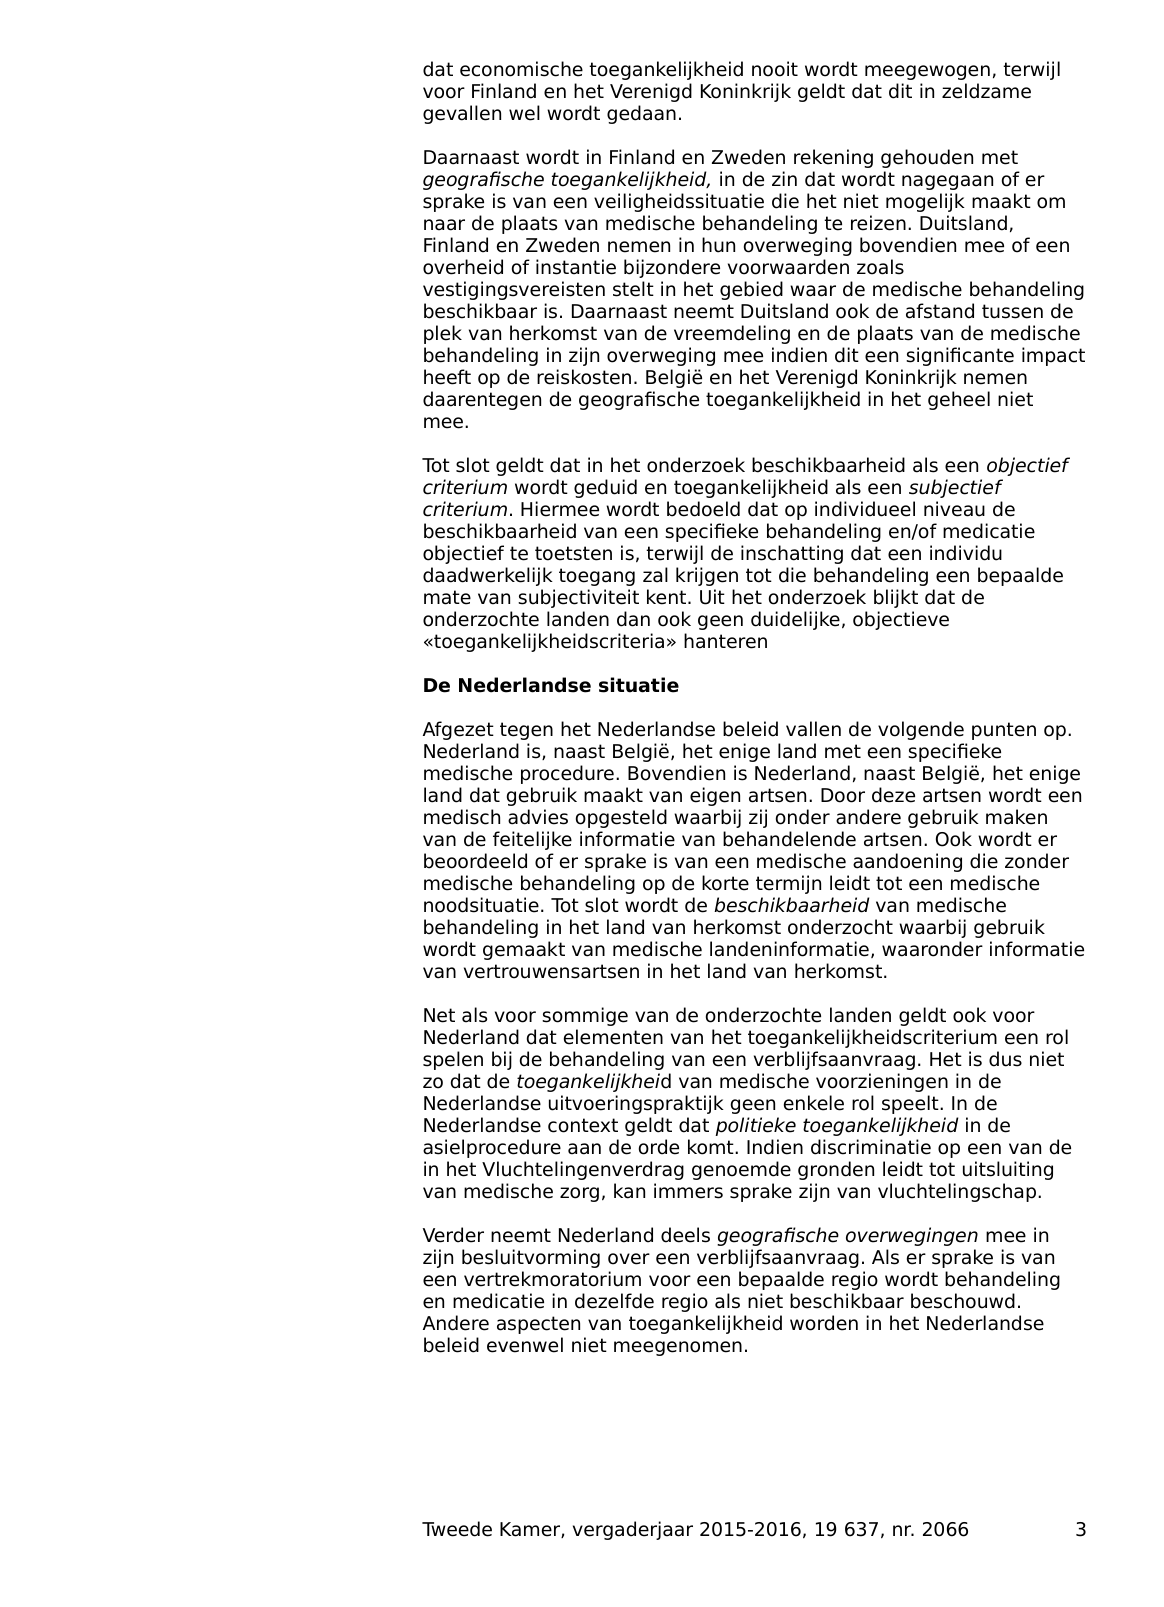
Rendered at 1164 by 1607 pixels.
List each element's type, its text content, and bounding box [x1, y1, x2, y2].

text dat economische toegankelijkheid nooit wordt meegewogen, terwijl voor Finland en het Verenigd Koninkrijk geldt dat dit in zeldzame gevallen wel wordt gedaan. [422, 59, 1087, 125]
text Net als voor sommige van de onderzochte landen geldt ook voor Nederland dat elementen van het toegankelijkheidscriterium een rol spelen bij de behandeling van een verblijfsaanvraag. Het is dus niet zo dat de toegankelijkheid van medische voorzieningen in de Nederlandse uitvoeringspraktijk geen enkele rol speelt. In de Nederlandse context geldt dat politieke toegankelijkheid in de asielprocedure aan de orde komt. Indien discriminatie op een van de in het Vluchtelingenverdrag genoemde gronden leidt tot uitsluiting van medische zorg, kan immers sprake zijn van vluchtelingschap. [422, 1005, 1087, 1203]
text Afgezet tegen het Nederlandse beleid vallen de volgende punten op. Nederland is, naast België, het enige land met een specifieke medische procedure. Bovendien is Nederland, naast België, het enige land dat gebruik maakt van eigen artsen. Door deze artsen wordt een medisch advies opgesteld waarbij zij onder andere gebruik maken van de feitelijke informatie van behandelende artsen. Ook wordt er beoordeeld of er sprake is van een medische aandoening die zonder medische behandeling op de korte termijn leidt tot een medische noodsituatie. Tot slot wordt de beschikbaarheid van medische behandeling in het land van herkomst onderzocht waarbij gebruik wordt gemaakt van medische landeninformatie, waaronder informatie van vertrouwensartsen in het land van herkomst. [422, 719, 1087, 983]
text Tot slot geldt dat in het onderzoek beschikbaarheid als een objectief criterium wordt geduid en toegankelijkheid als een subjectief criterium. Hiermee wordt bedoeld dat op individueel niveau de beschikbaarheid van een specifieke behandeling en/of medicatie objectief te toetsten is, terwijl de inschatting dat een individu daadwerkelijk toegang zal krijgen tot die behandeling een bepaalde mate van subjectiviteit kent. Uit het onderzoek blijkt dat de onderzochte landen dan ook geen duidelijke, objectieve «toegankelijkheidscriteria» hanteren [422, 455, 1087, 653]
text Daarnaast wordt in Finland en Zweden rekening gehouden met geografische toegankelijkheid, in de zin dat wordt nagegaan of er sprake is van een veiligheidssituatie die het niet mogelijk maakt om naar de plaats van medische behandeling te reizen. Duitsland, Finland en Zweden nemen in hun overweging bovendien mee of een overheid of instantie bijzondere voorwaarden zoals vestigingsvereisten stelt in het gebied waar de medische behandeling beschikbaar is. Daarnaast neemt Duitsland ook de afstand tussen de plek van herkomst van de vreemdeling en de plaats van de medische behandeling in zijn overweging mee indien dit een significante impact heeft op de reiskosten. België en het Verenigd Koninkrijk nemen daarentegen de geografische toegankelijkheid in het geheel niet mee. [422, 147, 1087, 433]
text Verder neemt Nederland deels geografische overwegingen mee in zijn besluitvorming over een verblijfsaanvraag. Als er sprake is van een vertrekmoratorium voor een bepaalde regio wordt behandeling en medicatie in dezelfde regio als niet beschikbaar beschouwd. Andere aspecten van toegankelijkheid worden in het Nederlandse beleid evenwel niet meegenomen. [422, 1225, 1087, 1357]
subtitle De Nederlandse situatie [422, 675, 1087, 697]
